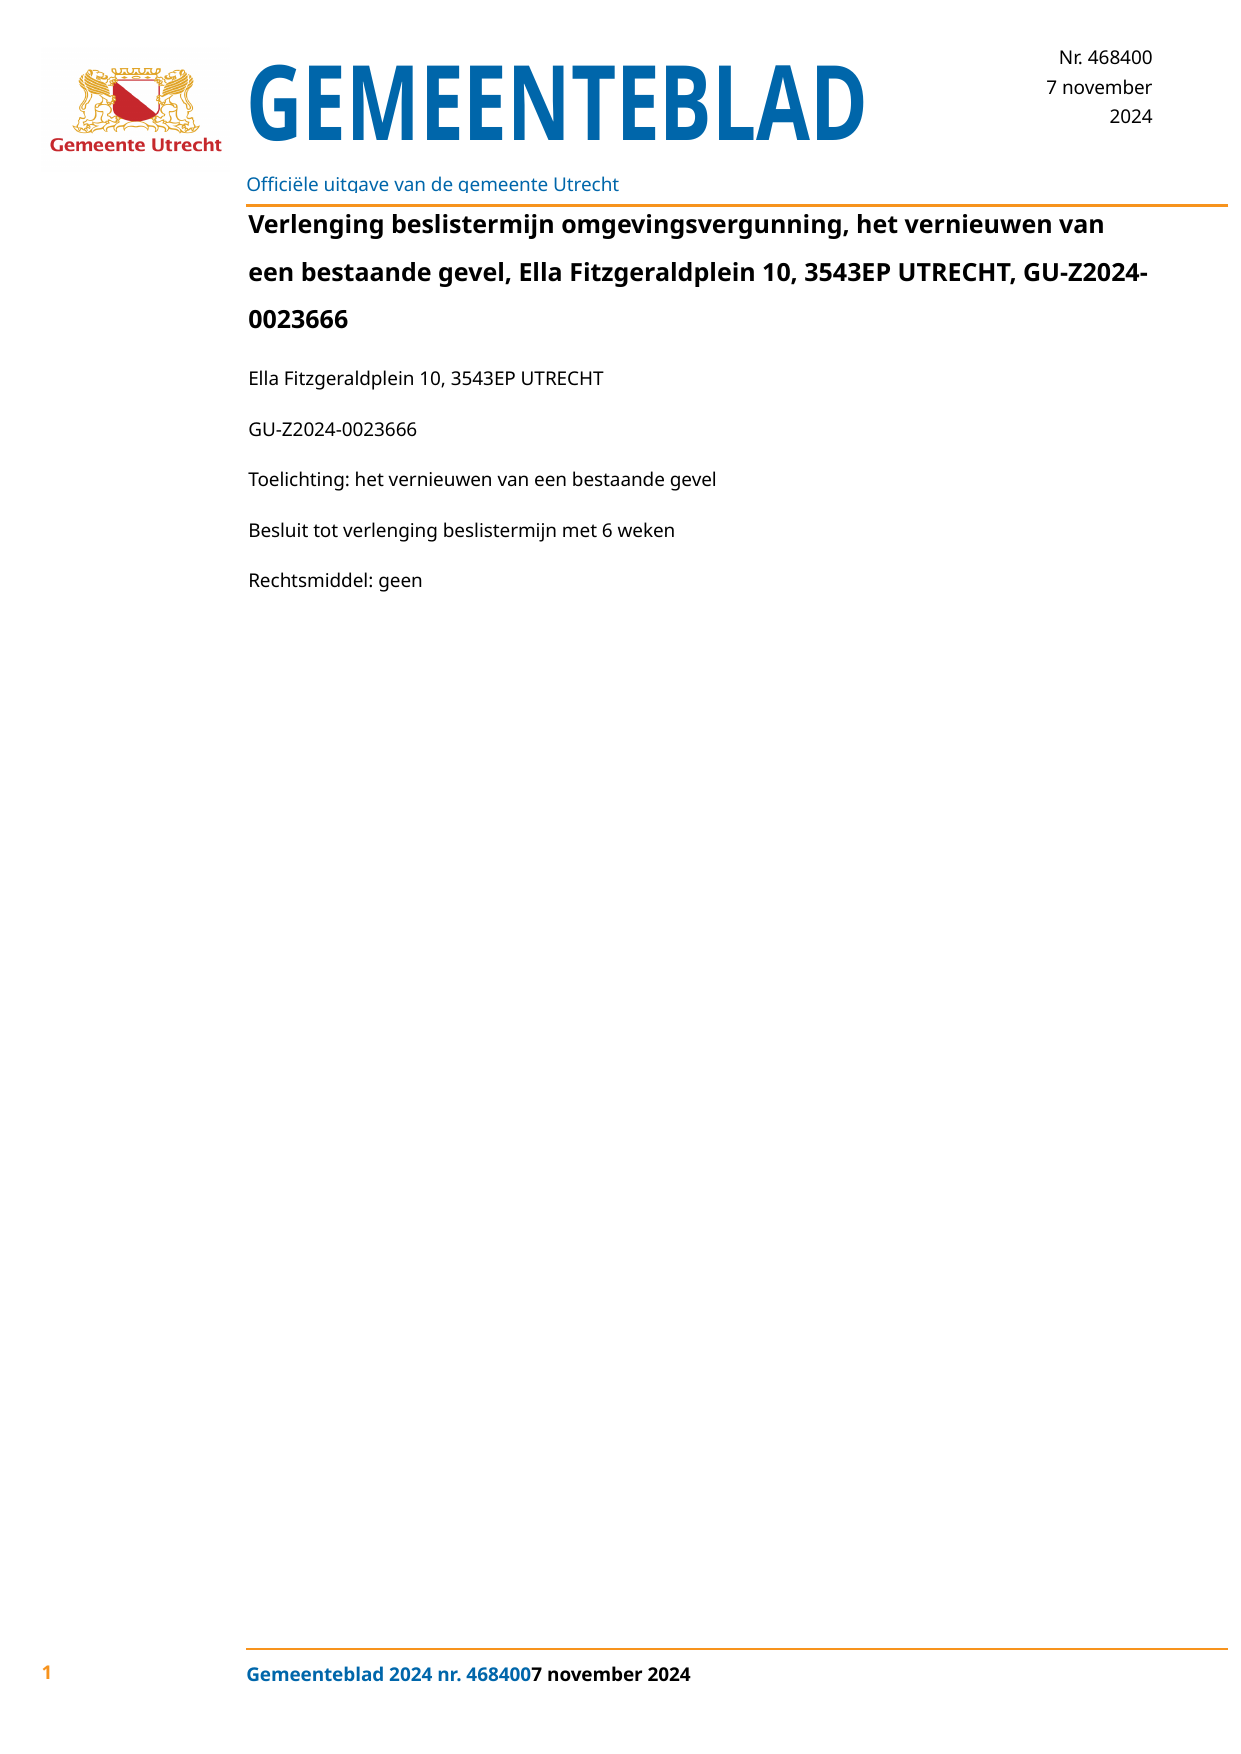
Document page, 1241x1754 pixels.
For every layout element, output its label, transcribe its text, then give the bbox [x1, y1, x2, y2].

text Besluit tot verlenging beslistermijn met 6 weken [248, 517, 1152, 542]
text Verlenging beslistermijn omgevingsvergunning, het vernieuwen van een bestaande gevel, Ella Fitzgeraldplein 10, 3543EP UTRECHT, GU-Z2024-0023666 [248, 207, 1152, 336]
text Ella Fitzgeraldplein 10, 3543EP UTRECHT [248, 366, 1152, 391]
text GU-Z2024-0023666 [248, 416, 1152, 442]
picture [41, 47, 231, 172]
text Toelichting: het vernieuwen van een bestaande gevel [248, 466, 1152, 492]
text Rechtsmiddel: geen [248, 567, 1152, 593]
